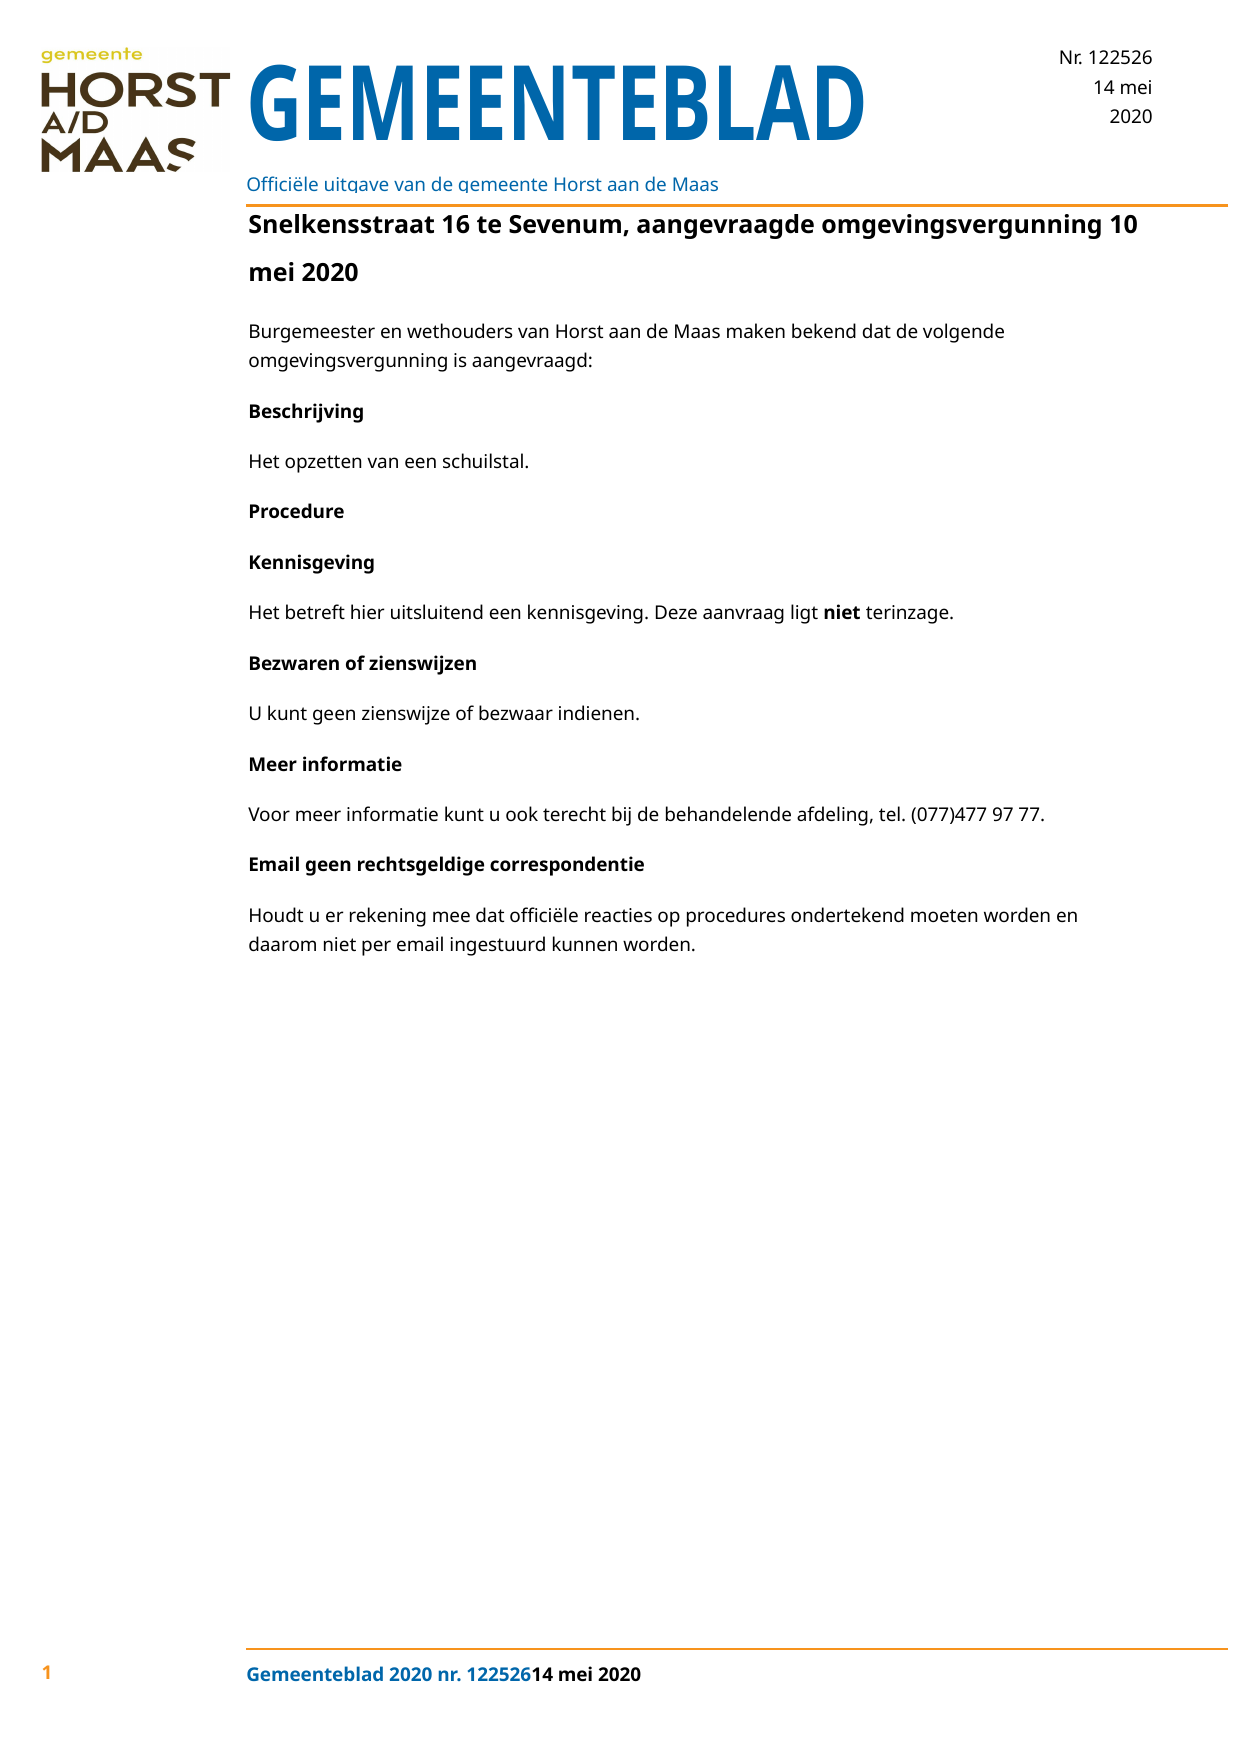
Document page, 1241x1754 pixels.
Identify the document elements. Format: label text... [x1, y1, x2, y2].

text Email geen rechtsgeldige correspondentie [248, 852, 1152, 877]
text Bezwaren of zienswijzen [248, 650, 1152, 676]
text Het betreft hier uitsluitend een kennisgeving. Deze aanvraag ligt niet terinzage. [248, 599, 1152, 625]
text Het opzetten van een schuilstal. [248, 448, 1152, 474]
text Voor meer informatie kunt u ook terecht bij de behandelende afdeling, tel. (077)477 97 77. [248, 801, 1152, 827]
text Procedure [248, 499, 1152, 524]
text Beschrijving [248, 398, 1152, 424]
text Houdt u er rekening mee dat officiële reacties op procedures ondertekend moeten worden en daarom niet per email ingestuurd kunnen worden. [248, 902, 1152, 957]
text U kunt geen zienswijze of bezwaar indienen. [248, 700, 1152, 726]
text Kennisgeving [248, 549, 1152, 575]
picture [41, 47, 231, 172]
text Burgemeester en wethouders van Horst aan de Maas maken bekend dat de volgende omgevingsvergunning is aangevraagd: [248, 318, 1152, 373]
text Snelkensstraat 16 te Sevenum, aangevraagde omgevingsvergunning 10 mei 2020 [248, 207, 1152, 288]
text Meer informatie [248, 751, 1152, 777]
